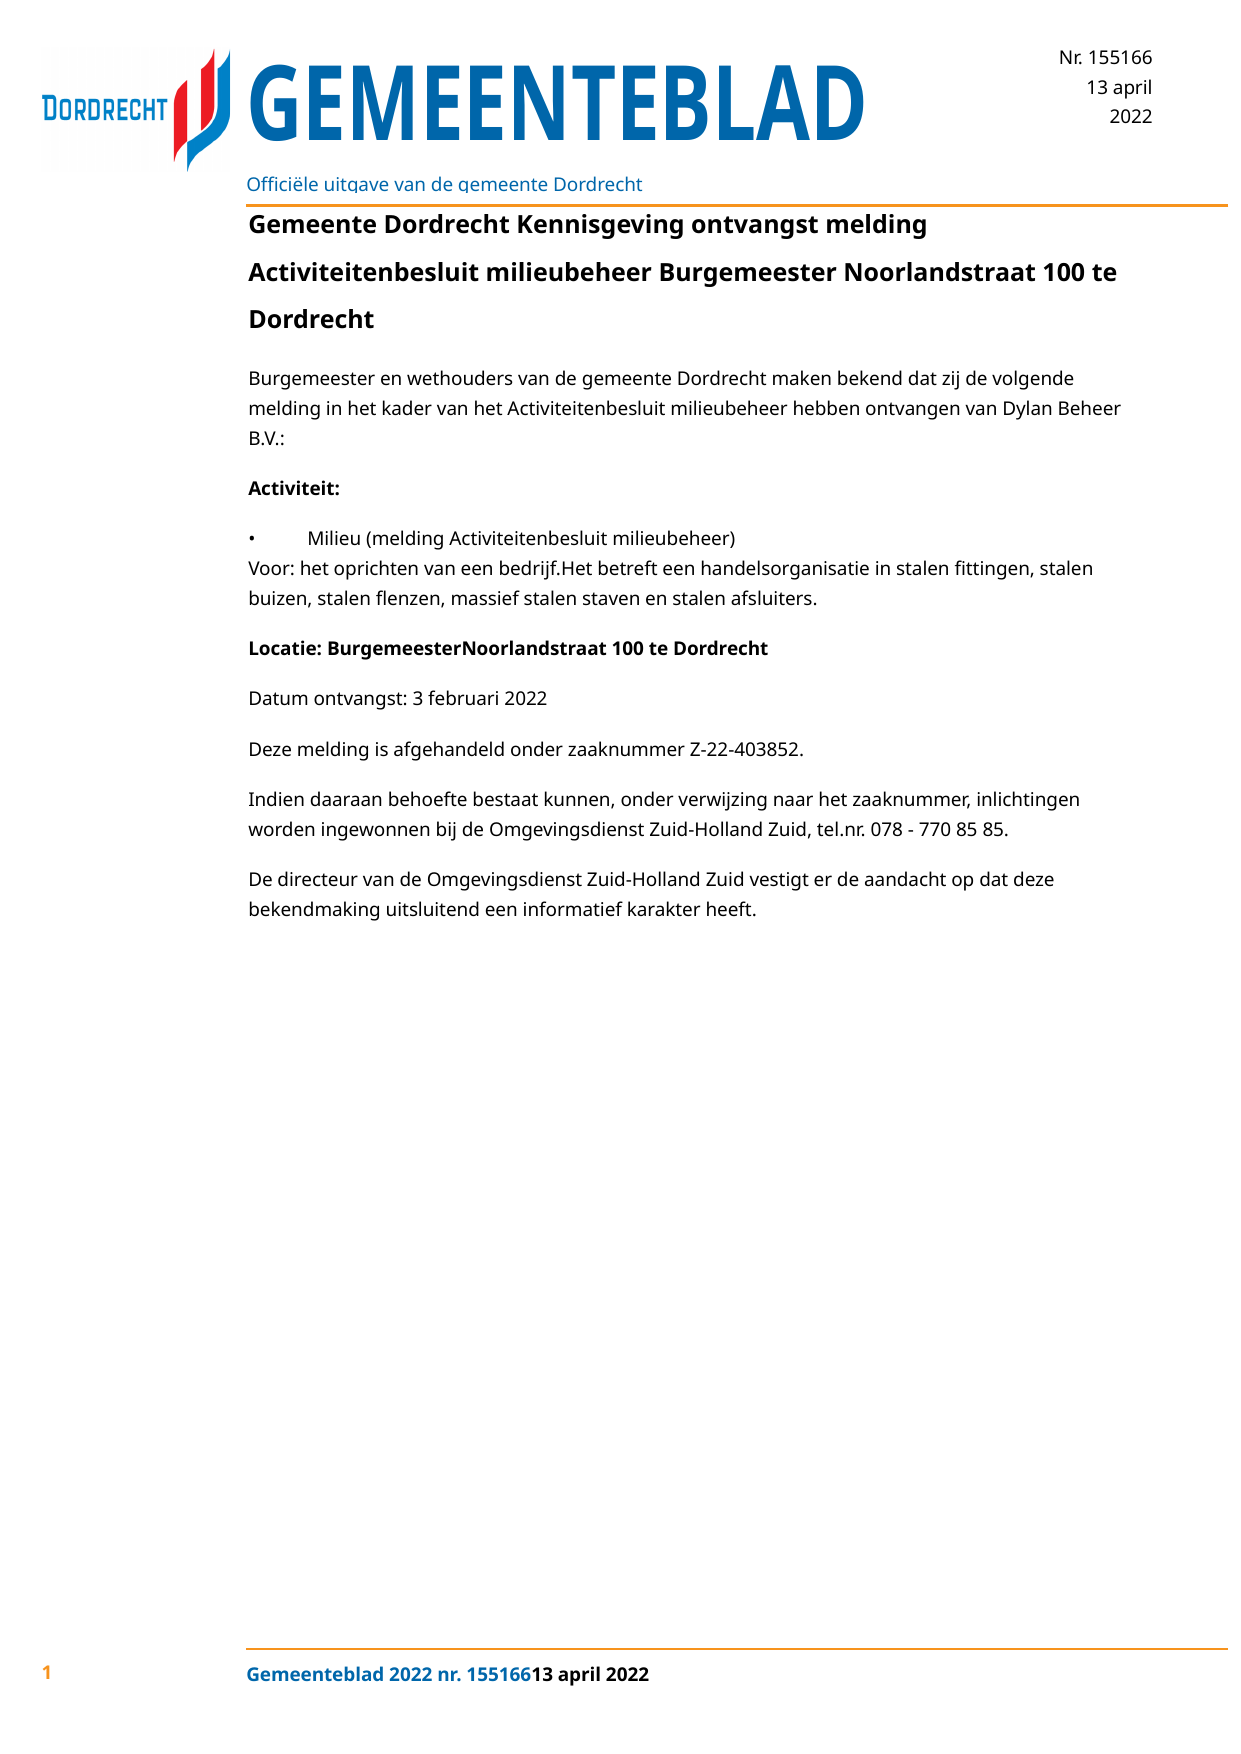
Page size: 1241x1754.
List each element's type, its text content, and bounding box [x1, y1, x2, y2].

picture [41, 47, 231, 172]
text Datum ontvangst: 3 februari 2022 [248, 686, 1152, 711]
text Deze melding is afgehandeld onder zaaknummer Z-22-403852. [248, 736, 1152, 762]
text Burgemeester en wethouders van de gemeente Dordrecht maken bekend dat zij de volgende melding in het kader van het Activiteitenbesluit milieubeheer hebben ontvangen van Dylan Beheer B.V.: [248, 366, 1152, 450]
text De directeur van de Omgevingsdienst Zuid-Holland Zuid vestigt er de aandacht op dat deze bekendmaking uitsluitend een informatief karakter heeft. [248, 866, 1152, 922]
list Milieu (melding Activiteitenbesluit milieubeheer) [248, 526, 1152, 551]
text Voor: het oprichten van een bedrijf.Het betreft een handelsorganisatie in stalen fittingen, stalen buizen, stalen flenzen, massief stalen staven en stalen afsluiters. [248, 555, 1152, 610]
text Indien daaraan behoefte bestaat kunnen, onder verwijzing naar het zaaknummer, inlichtingen worden ingewonnen bij de Omgevingsdienst Zuid-Holland Zuid, tel.nr. 078 - 770 85 85. [248, 786, 1152, 842]
text Activiteit: [248, 475, 1152, 501]
text Gemeente Dordrecht Kennisgeving ontvangst melding Activiteitenbesluit milieubeheer Burgemeester Noorlandstraat 100 te Dordrecht [248, 207, 1152, 336]
text Locatie: BurgemeesterNoorlandstraat 100 te Dordrecht [248, 635, 1152, 661]
